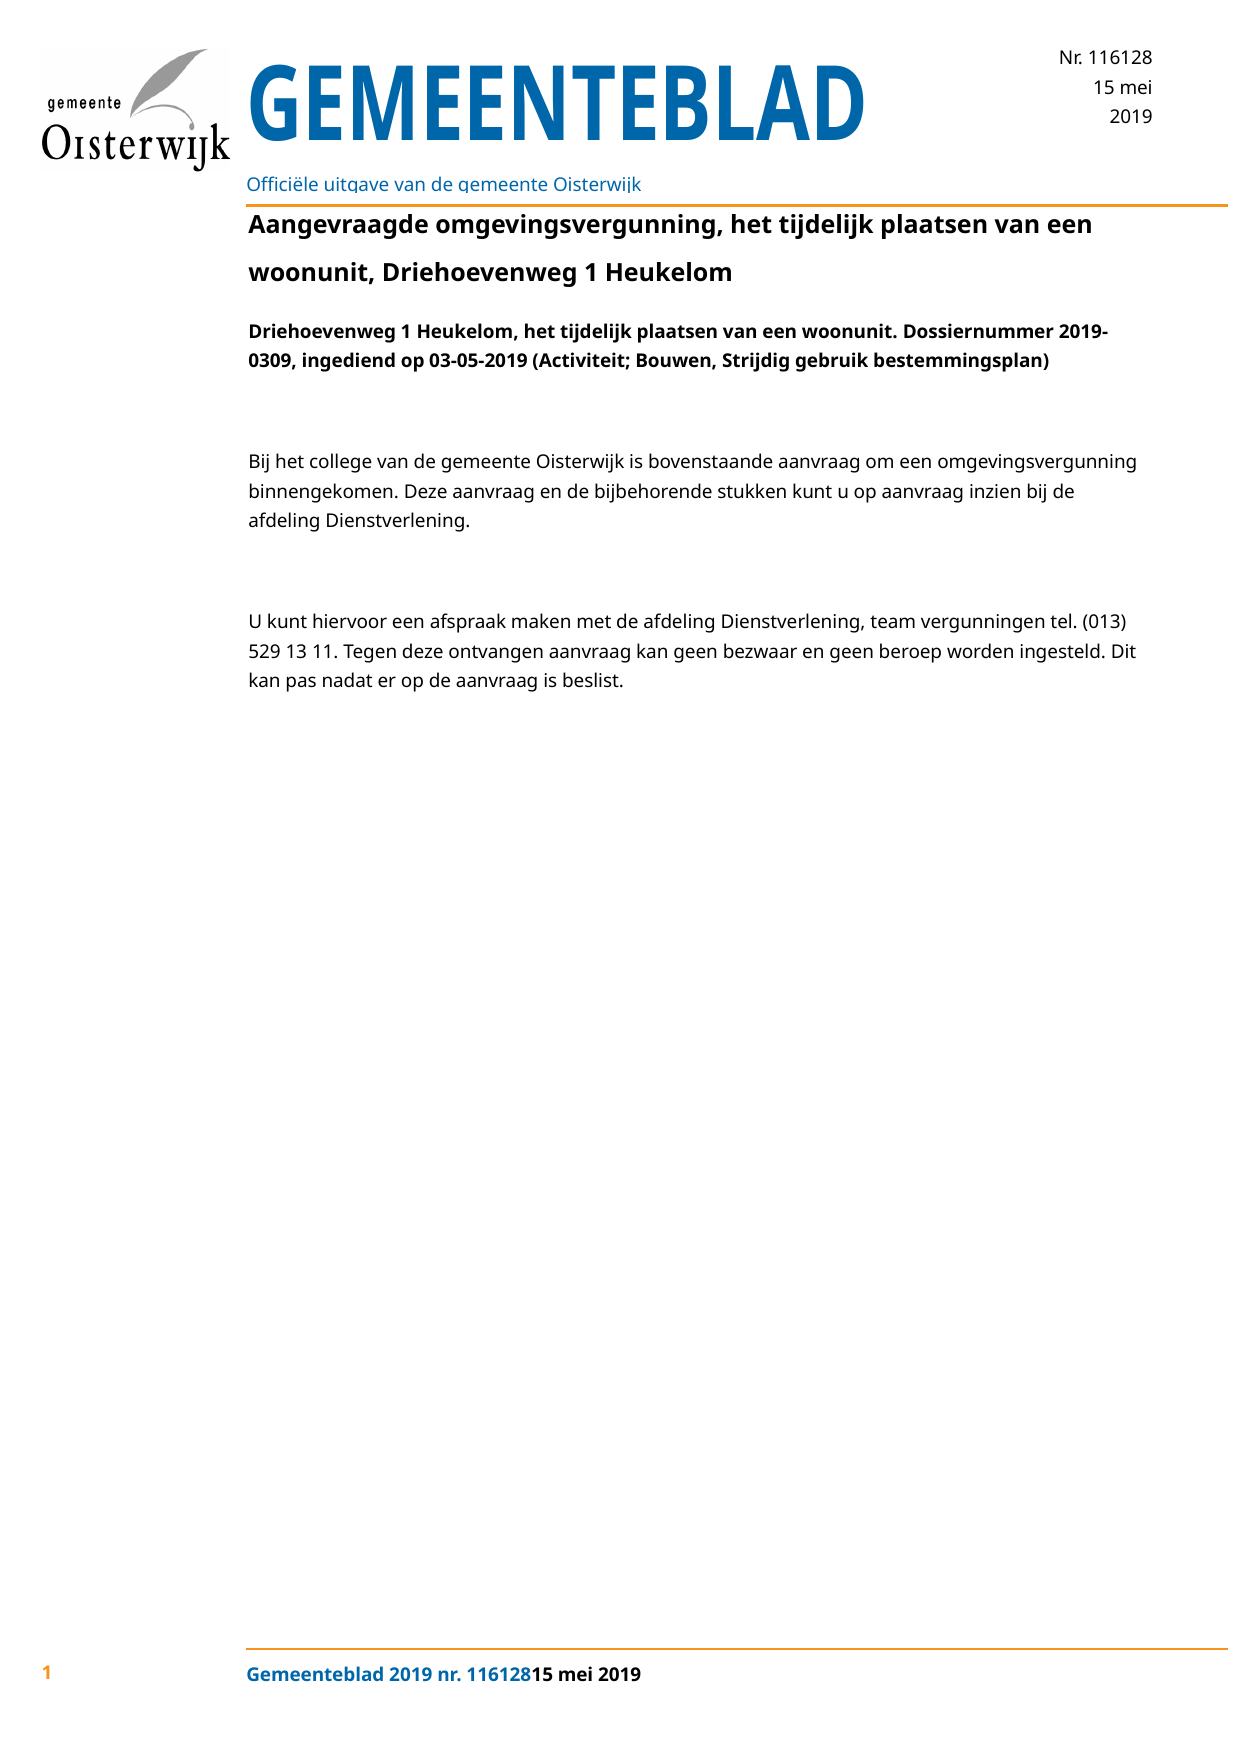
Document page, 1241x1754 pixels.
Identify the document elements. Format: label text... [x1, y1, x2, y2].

picture [41, 47, 231, 172]
text U kunt hiervoor een afspraak maken met de afdeling Dienstverlening, team vergunningen tel. (013) 529 13 11. Tegen deze ontvangen aanvraag kan geen bezwaar en geen beroep worden ingesteld. Dit kan pas nadat er op de aanvraag is beslist. [248, 608, 1152, 693]
text Bij het college van de gemeente Oisterwijk is bovenstaande aanvraag om een omgevingsvergunning binnengekomen. Deze aanvraag en de bijbehorende stukken kunt u op aanvraag inzien bij de afdeling Dienstverlening. [248, 448, 1152, 533]
text Aangevraagde omgevingsvergunning, het tijdelijk plaatsen van een woonunit, Driehoevenweg 1 Heukelom [248, 207, 1152, 288]
text Driehoevenweg 1 Heukelom, het tijdelijk plaatsen van een woonunit. Dossiernummer 2019-0309, ingediend op 03-05-2019 (Activiteit; Bouwen, Strijdig gebruik bestemmingsplan) [248, 318, 1152, 373]
